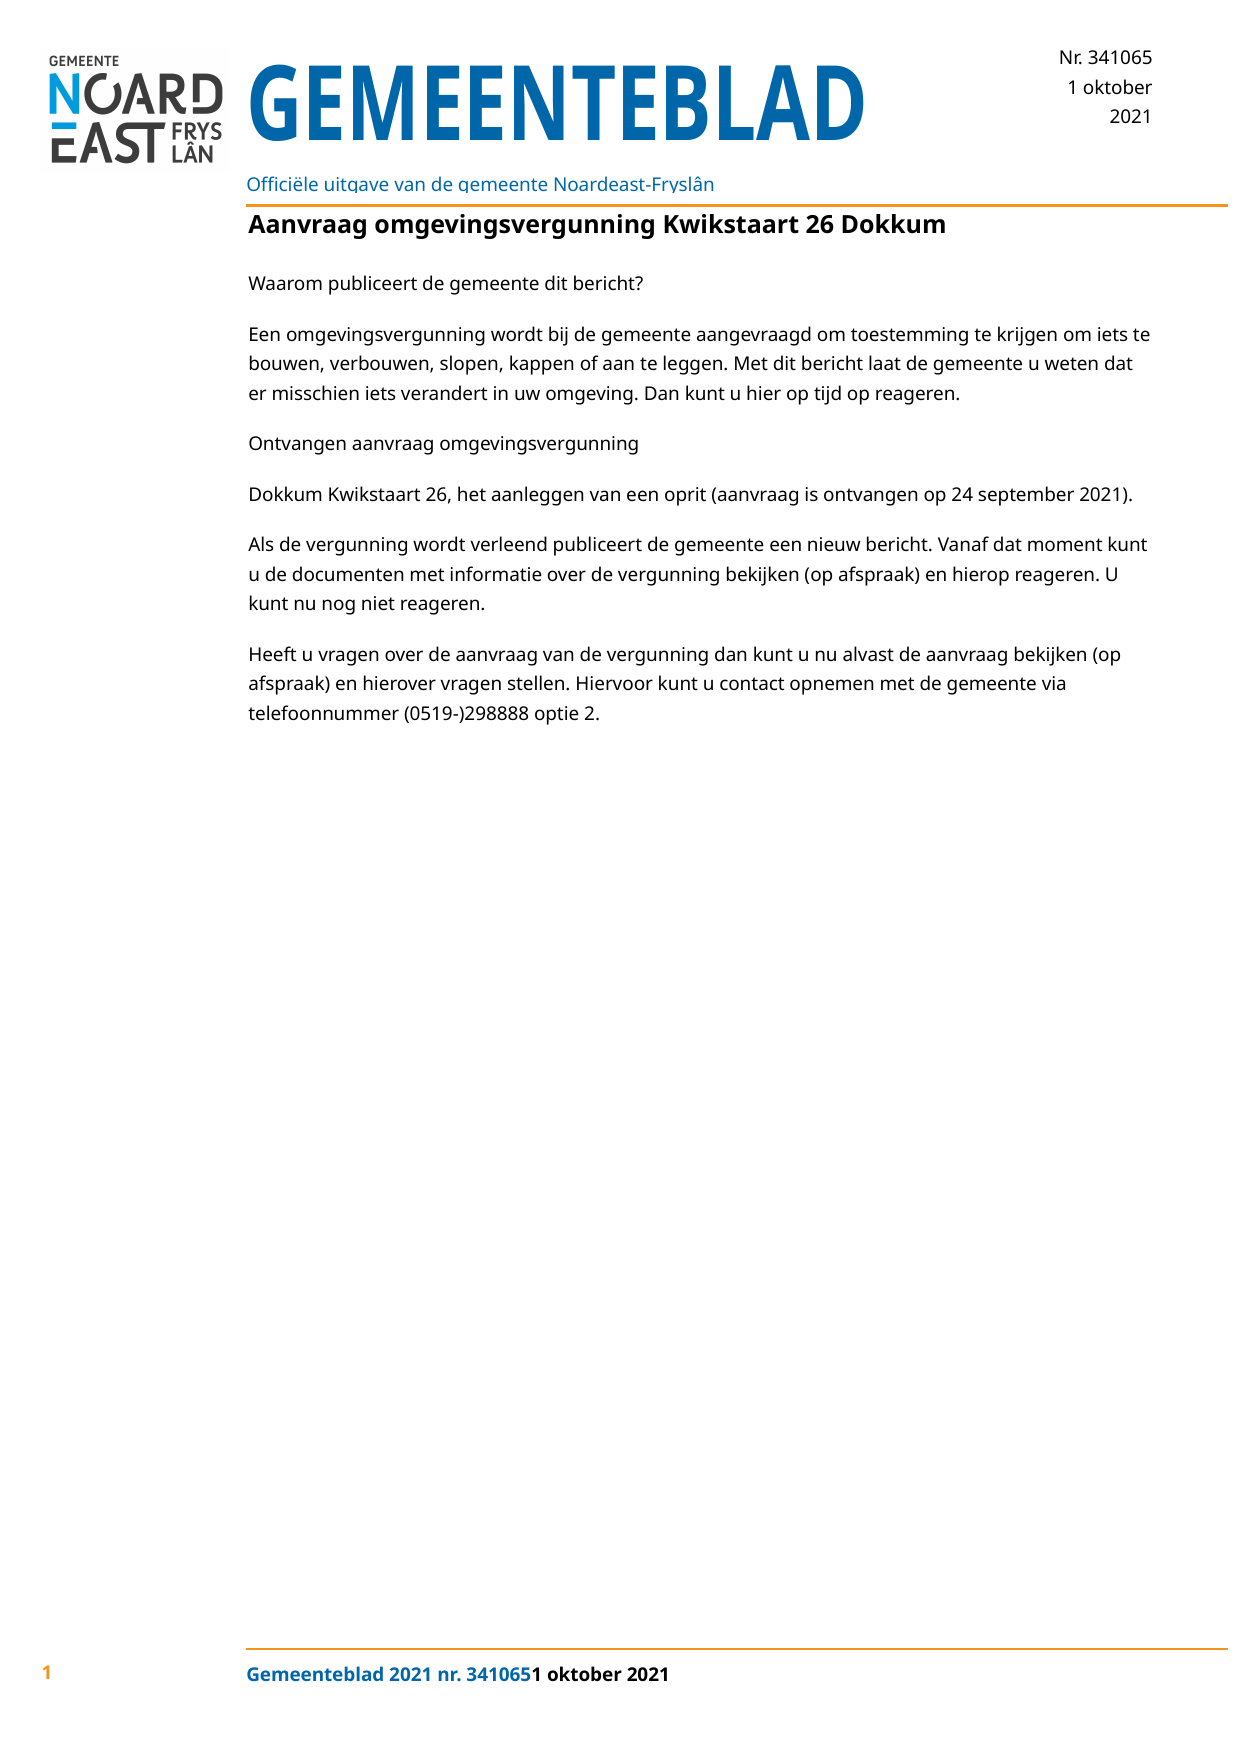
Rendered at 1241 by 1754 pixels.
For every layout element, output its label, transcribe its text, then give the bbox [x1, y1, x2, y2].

text Waarom publiceert de gemeente dit bericht? [248, 270, 1152, 296]
picture [41, 47, 231, 172]
text Dokkum Kwikstaart 26, het aanleggen van een oprit (aanvraag is ontvangen op 24 september 2021). [248, 481, 1152, 506]
text Een omgevingsvergunning wordt bij de gemeente aangevraagd om toestemming te krijgen om iets te bouwen, verbouwen, slopen, kappen of aan te leggen. Met dit bericht laat de gemeente u weten dat er misschien iets verandert in uw omgeving. Dan kunt u hier op tijd op reageren. [248, 321, 1152, 406]
text Als de vergunning wordt verleend publiceert de gemeente een nieuw bericht. Vanaf dat moment kunt u de documenten met informatie over de vergunning bekijken (op afspraak) en hierop reageren. U kunt nu nog niet reageren. [248, 531, 1152, 616]
text Ontvangen aanvraag omgevingsvergunning [248, 430, 1152, 456]
text Heeft u vragen over de aanvraag van de vergunning dan kunt u nu alvast de aanvraag bekijken (op afspraak) en hierover vragen stellen. Hiervoor kunt u contact opnemen met de gemeente via telefoonnummer (0519-)298888 optie 2. [248, 641, 1152, 726]
text Aanvraag omgevingsvergunning Kwikstaart 26 Dokkum [248, 207, 1152, 241]
